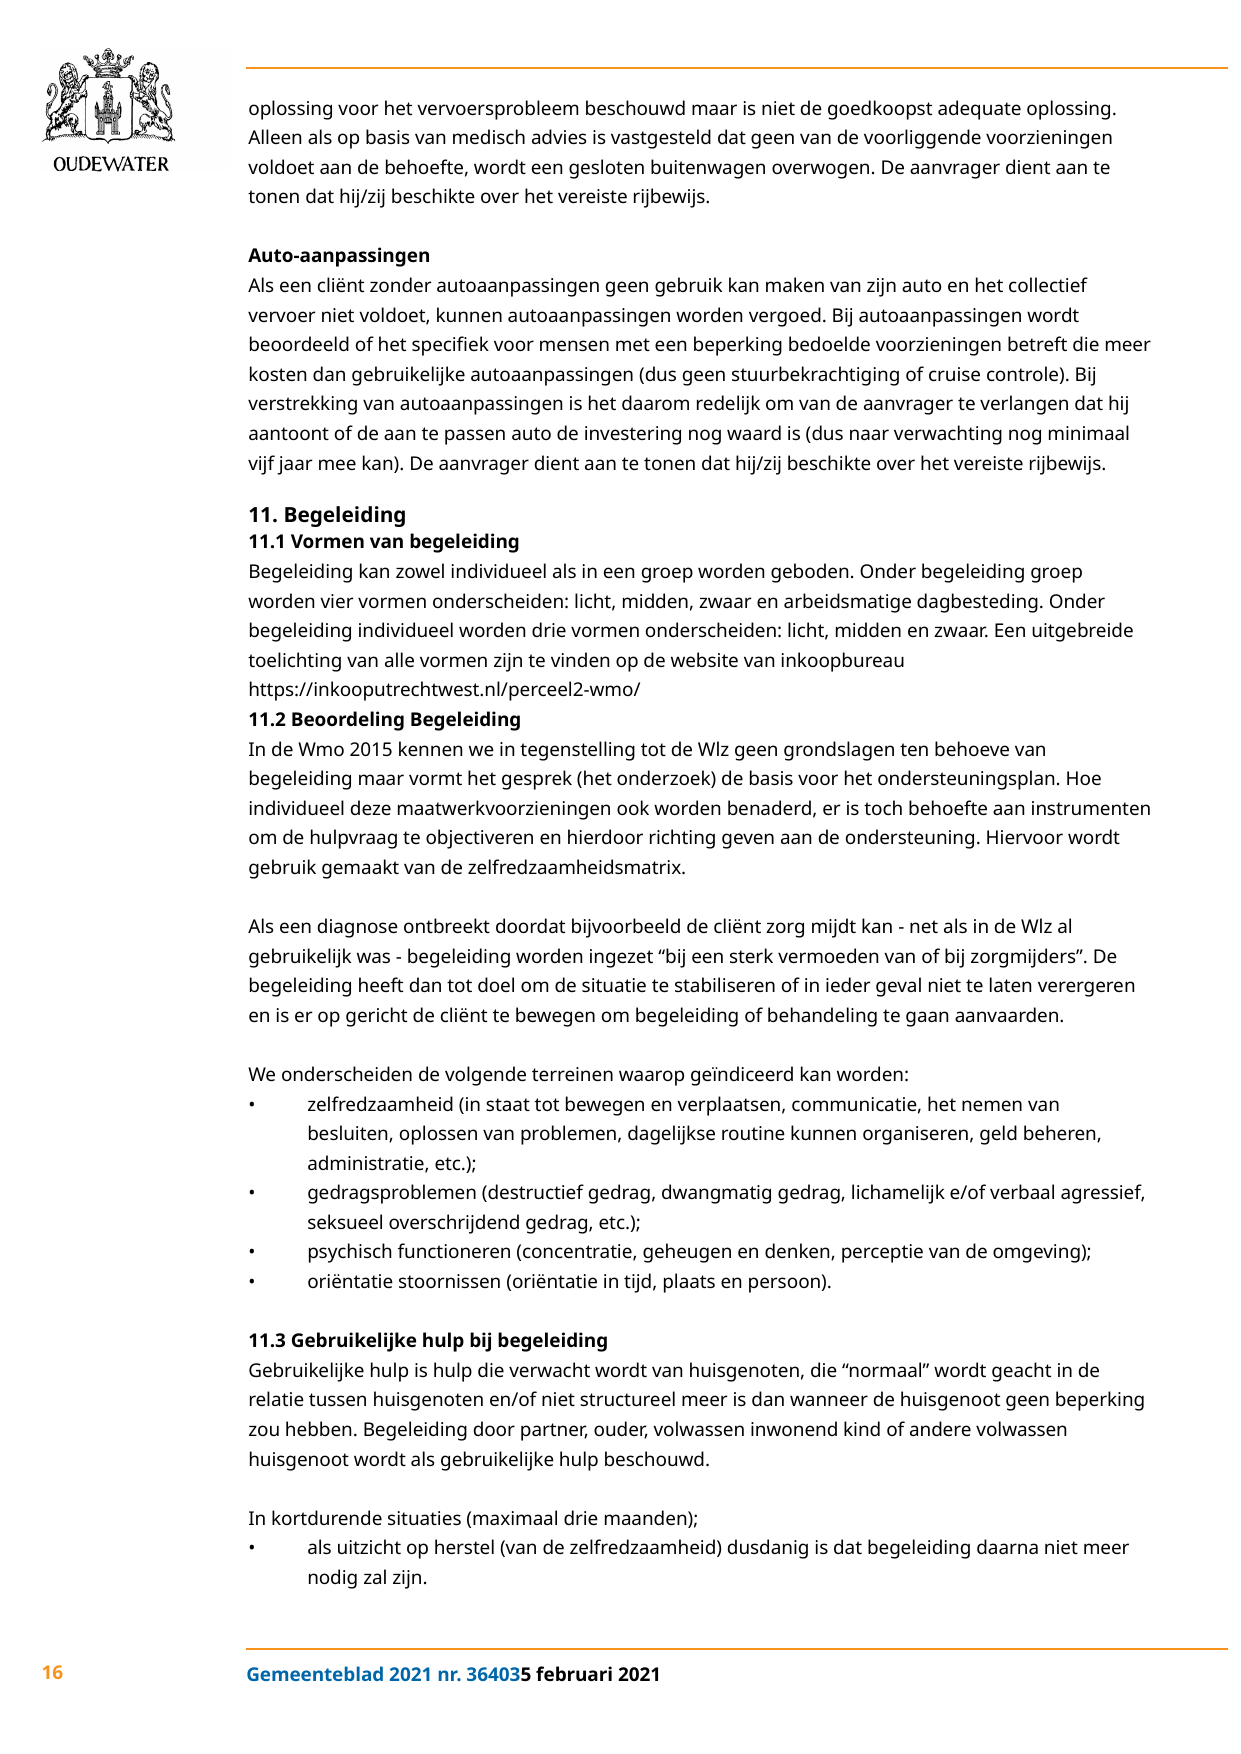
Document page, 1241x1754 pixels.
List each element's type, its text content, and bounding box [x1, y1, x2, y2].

text In kortdurende situaties (maximaal drie maanden); [248, 1505, 1152, 1531]
text Auto-aanpassingen [248, 243, 1152, 268]
text 11.3 Gebruikelijke hulp bij begeleiding [248, 1327, 1152, 1353]
list als uitzicht op herstel (van de zelfredzaamheid) dusdanig is dat begeleiding daarna niet meer nodig zal zijn. [248, 1534, 1152, 1590]
text Begeleiding kan zowel individueel als in een groep worden geboden. Onder begeleiding groep worden vier vormen onderscheiden: licht, midden, zwaar en arbeidsmatige dagbesteding. Onder begeleiding individueel worden drie vormen onderscheiden: licht, midden en zwaar. Een uitgebreide toelichting van alle vormen zijn te vinden op de website van inkoopbureau https://inkooputrechtwest.nl/perceel2-wmo/ [248, 558, 1152, 702]
list gedragsproblemen (destructief gedrag, dwangmatig gedrag, lichamelijk e/of verbaal agressief, seksueel overschrijdend gedrag, etc.); [248, 1179, 1152, 1235]
text Als een diagnose ontbreekt doordat bijvoorbeeld de cliënt zorg mijdt kan - net als in de Wlz al gebruikelijk was - begeleiding worden ingezet “bij een sterk vermoeden van of bij zorgmijders”. De begeleiding heeft dan tot doel om de situatie te stabiliseren of in ieder geval niet te laten verergeren en is er op gericht de cliënt te bewegen om begeleiding of behandeling te gaan aanvaarden. [248, 913, 1152, 1028]
list oriëntatie stoornissen (oriëntatie in tijd, plaats en persoon). [248, 1268, 1152, 1294]
text 11.2 Beoordeling Begeleiding [248, 706, 1152, 732]
text We onderscheiden de volgende terreinen waarop geïndiceerd kan worden: [248, 1061, 1152, 1087]
text 11. Begeleiding [248, 500, 1152, 529]
text Gebruikelijke hulp is hulp die verwacht wordt van huisgenoten, die “normaal” wordt geacht in de relatie tussen huisgenoten en/of niet structureel meer is dan wanneer de huisgenoot geen beperking zou hebben. Begeleiding door partner, ouder, volwassen inwonend kind of andere volwassen huisgenoot wordt als gebruikelijke hulp beschouwd. [248, 1357, 1152, 1471]
list zelfredzaamheid (in staat tot bewegen en verplaatsen, communicatie, het nemen van besluiten, oplossen van problemen, dagelijkse routine kunnen organiseren, geld beheren, administratie, etc.); [248, 1091, 1152, 1176]
list psychisch functioneren (concentratie, geheugen en denken, perceptie van de omgeving); [248, 1239, 1152, 1264]
picture [41, 47, 231, 172]
text oplossing voor het vervoersprobleem beschouwd maar is niet de goedkoopst adequate oplossing. Alleen als op basis van medisch advies is vastgesteld dat geen van de voorliggende voorzieningen voldoet aan de behoefte, wordt een gesloten buitenwagen overwogen. De aanvrager dient aan te tonen dat hij/zij beschikte over het vereiste rijbewijs. [248, 95, 1152, 209]
text In de Wmo 2015 kennen we in tegenstelling tot de Wlz geen grondslagen ten behoeve van begeleiding maar vormt het gesprek (het onderzoek) de basis voor het ondersteuningsplan. Hoe individueel deze maatwerkvoorzieningen ook worden benaderd, er is toch behoefte aan instrumenten om de hulpvraag te objectiveren en hierdoor richting geven aan de ondersteuning. Hiervoor wordt gebruik gemaakt van de zelfredzaamheidsmatrix. [248, 736, 1152, 880]
text 11.1 Vormen van begeleiding [248, 529, 1152, 554]
text Als een cliënt zonder autoaanpassingen geen gebruik kan maken van zijn auto en het collectief vervoer niet voldoet, kunnen autoaanpassingen worden vergoed. Bij autoaanpassingen wordt beoordeeld of het specifiek voor mensen met een beperking bedoelde voorzieningen betreft die meer kosten dan gebruikelijke autoaanpassingen (dus geen stuurbekrachtiging of cruise controle). Bij verstrekking van autoaanpassingen is het daarom redelijk om van de aanvrager te verlangen dat hij aantoont of de aan te passen auto de investering nog waard is (dus naar verwachting nog minimaal vijf jaar mee kan). De aanvrager dient aan te tonen dat hij/zij beschikte over het vereiste rijbewijs. [248, 272, 1152, 476]
